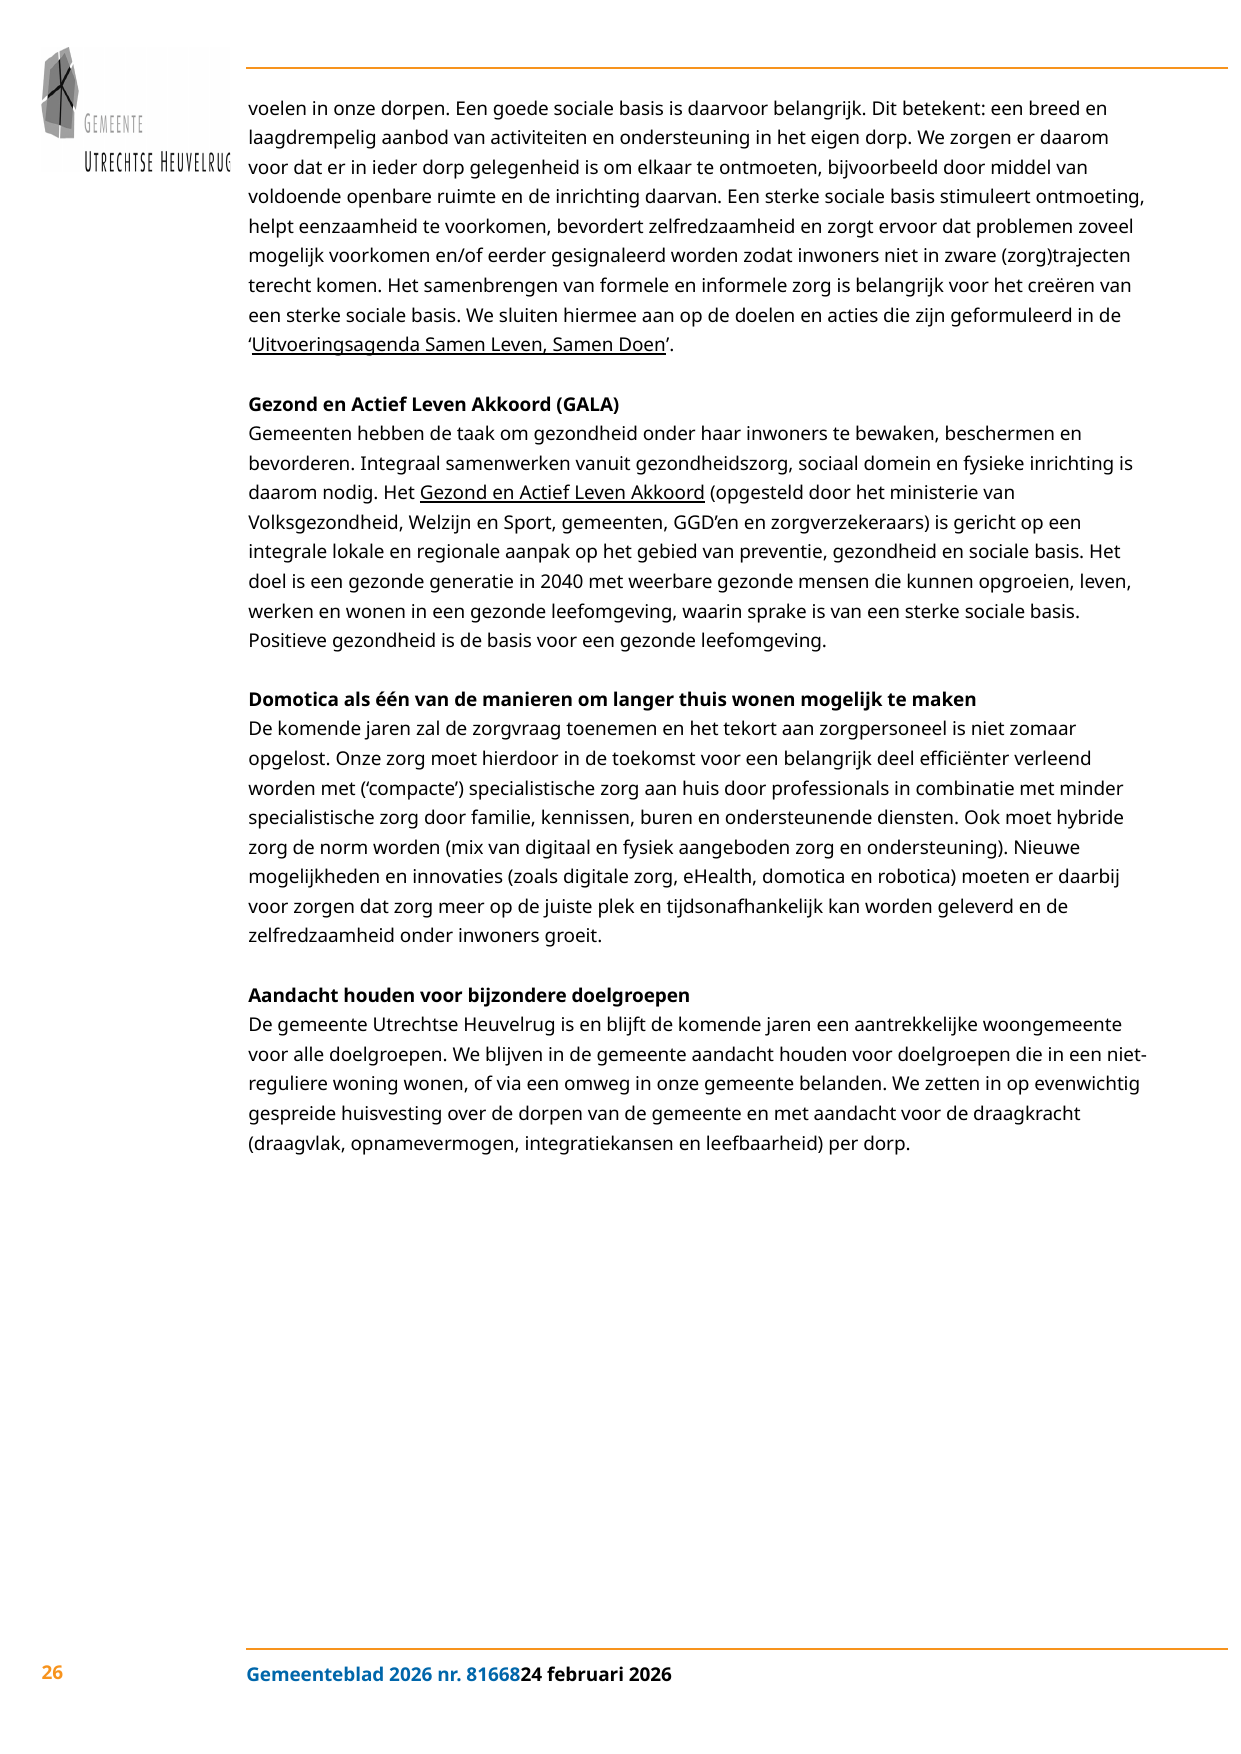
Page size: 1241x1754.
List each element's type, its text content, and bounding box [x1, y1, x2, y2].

text De komende jaren zal de zorgvraag toenemen en het tekort aan zorgpersoneel is niet zomaar opgelost. Onze zorg moet hierdoor in de toekomst voor een belangrijk deel efficiënter verleend worden met (‘compacte’) specialistische zorg aan huis door professionals in combinatie met minder specialistische zorg door familie, kennissen, buren en ondersteunende diensten. Ook moet hybride zorg de norm worden (mix van digitaal en fysiek aangeboden zorg en ondersteuning). Nieuwe mogelijkheden en innovaties (zoals digitale zorg, eHealth, domotica en robotica) moeten er daarbij voor zorgen dat zorg meer op de juiste plek en tijdsonafhankelijk kan worden geleverd en de zelfredzaamheid onder inwoners groeit. [248, 716, 1152, 948]
text Domotica als één van de manieren om langer thuis wonen mogelijk te maken [248, 686, 1152, 712]
table_header Gezond en Actief Leven Akkoord (GALA) Gemeenten hebben de taak om gezondheid onder haar inwoners te bewaken, beschermen en bevorderen. Integraal samenwerken vanuit gezondheidszorg, sociaal domein en fysieke inrichting is daarom nodig. Het Gezond en Actief Leven Akkoord (opgesteld door het ministerie van Volksgezondheid, Welzijn en Sport, gemeenten, GGD’en en zorgverzekeraars) is gericht op een integrale lokale en regionale aanpak op het gebied van preventie, gezondheid en sociale basis. Het doel is een gezonde generatie in 2040 met weerbare gezonde mensen die kunnen opgroeien, leven, werken en wonen in een gezonde leefomgeving, waarin sprake is van een sterke sociale basis. Positieve gezondheid is de basis voor een gezonde leefomgeving. [248, 391, 1152, 653]
picture [41, 47, 231, 172]
text voelen in onze dorpen. Een goede sociale basis is daarvoor belangrijk. Dit betekent: een breed en laagdrempelig aanbod van activiteiten en ondersteuning in het eigen dorp. We zorgen er daarom voor dat er in ieder dorp gelegenheid is om elkaar te ontmoeten, bijvoorbeeld door middel van voldoende openbare ruimte en de inrichting daarvan. Een sterke sociale basis stimuleert ontmoeting, helpt eenzaamheid te voorkomen, bevordert zelfredzaamheid en zorgt ervoor dat problemen zoveel mogelijk voorkomen en/of eerder gesignaleerd worden zodat inwoners niet in zware (zorg)trajecten terecht komen. Het samenbrengen van formele en informele zorg is belangrijk voor het creëren van een sterke sociale basis. We sluiten hiermee aan op de doelen en acties die zijn geformuleerd in de ‘Uitvoeringsagenda Samen Leven, Samen Doen’. [248, 95, 1152, 357]
text Aandacht houden voor bijzondere doelgroepen [248, 982, 1152, 1007]
text De gemeente Utrechtse Heuvelrug is en blijft de komende jaren een aantrekkelijke woongemeente voor alle doelgroepen. We blijven in de gemeente aandacht houden voor doelgroepen die in een niet-reguliere woning wonen, of via een omweg in onze gemeente belanden. We zetten in op evenwichtig gespreide huisvesting over de dorpen van de gemeente en met aandacht voor de draagkracht (draagvlak, opnamevermogen, integratiekansen en leefbaarheid) per dorp. [248, 1011, 1152, 1155]
